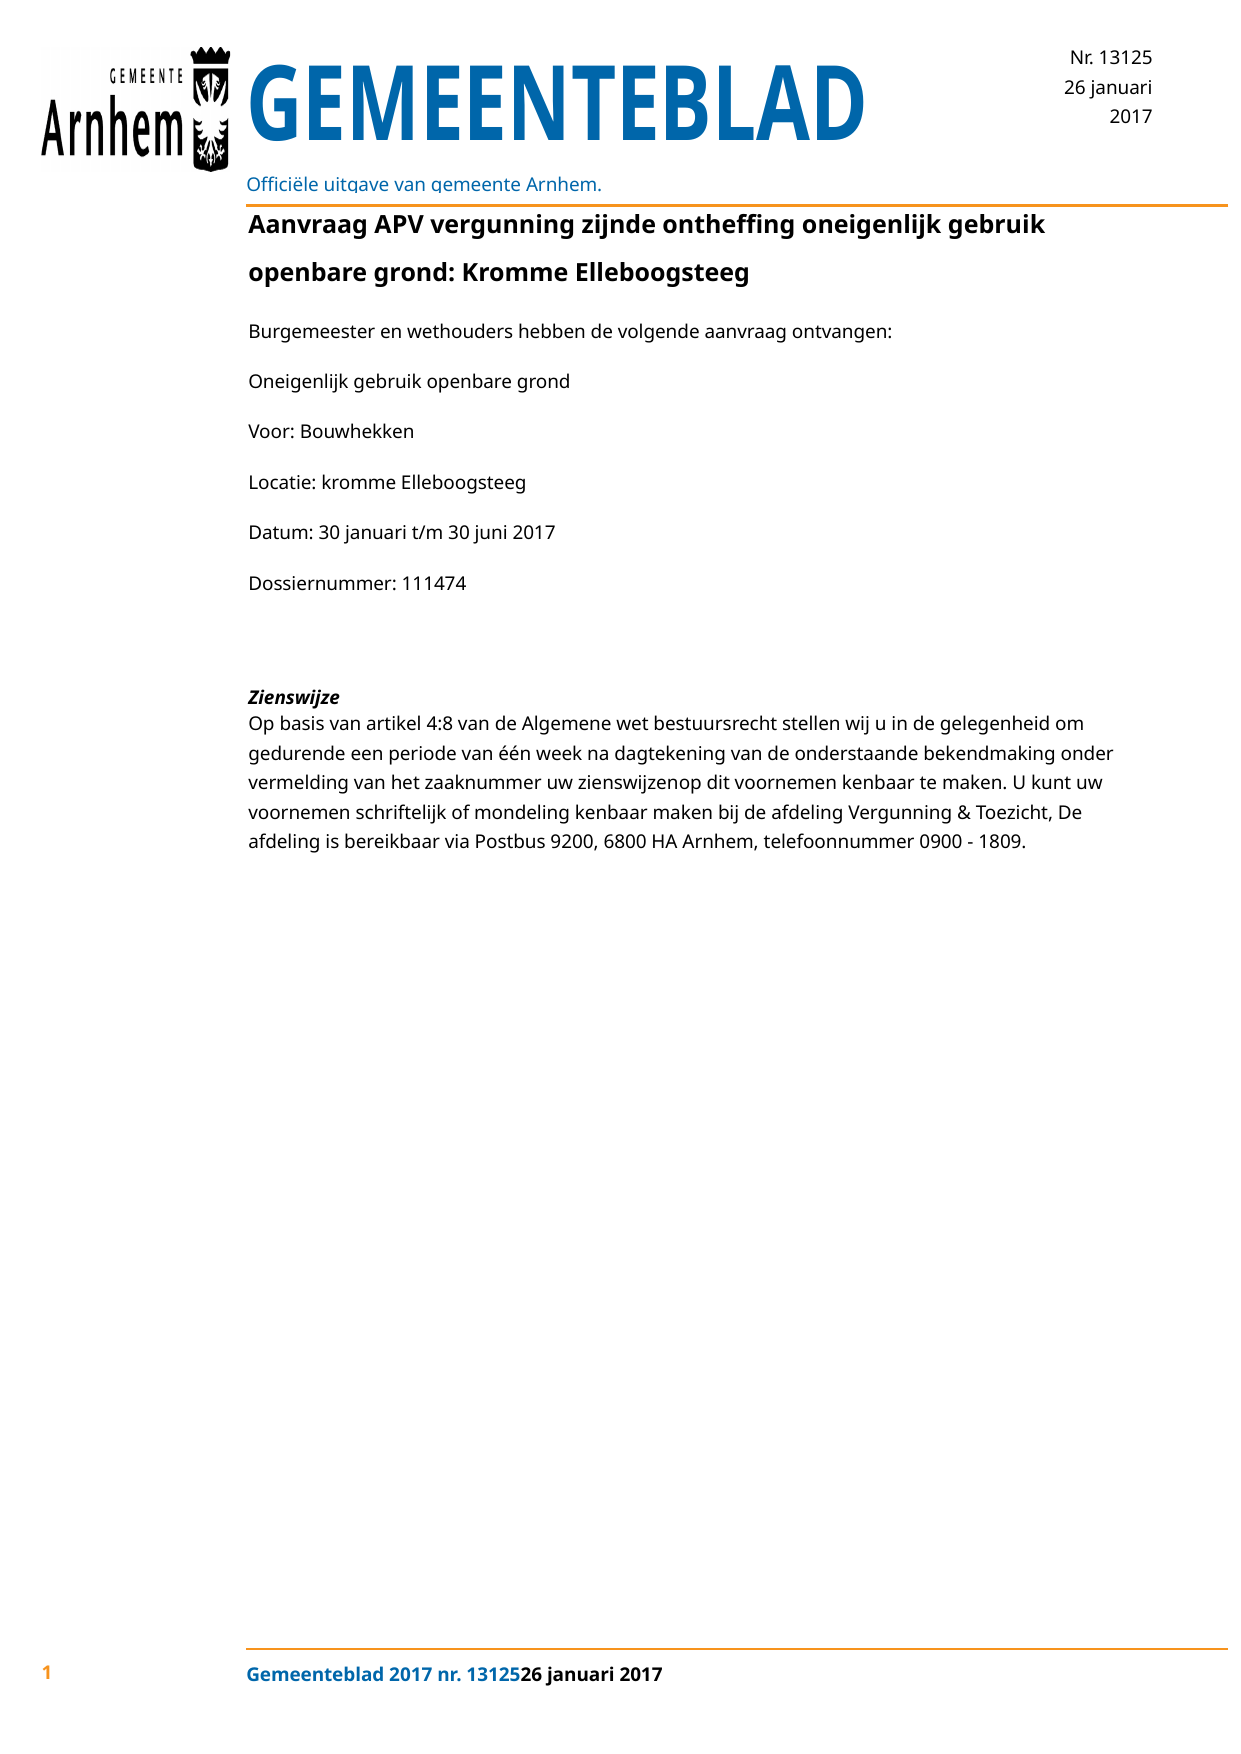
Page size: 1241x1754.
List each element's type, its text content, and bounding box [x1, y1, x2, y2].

text Op basis van artikel 4:8 van de Algemene wet bestuursrecht stellen wij u in de gelegenheid om gedurende een periode van één week na dagtekening van de onderstaande bekendmaking onder vermelding van het zaaknummer uw zienswijzenop dit voornemen kenbaar te maken. U kunt uw voornemen schriftelijk of mondeling kenbaar maken bij de afdeling Vergunning & Toezicht, De afdeling is bereikbaar via Postbus 9200, 6800 HA Arnhem, telefoonnummer 0900 - 1809. [248, 710, 1152, 854]
text Aanvraag APV vergunning zijnde ontheffing oneigenlijk gebruik openbare grond: Kromme Elleboogsteeg [248, 207, 1152, 288]
text Voor: Bouwhekken [248, 419, 1152, 444]
text Burgemeester en wethouders hebben de volgende aanvraag ontvangen: [248, 318, 1152, 344]
text Datum: 30 januari t/m 30 juni 2017 [248, 519, 1152, 545]
text Dossiernummer: 111474 [248, 570, 1152, 596]
text Oneigenlijk gebruik openbare grond [248, 368, 1152, 394]
text Locatie: kromme Elleboogsteeg [248, 469, 1152, 495]
text Zienswijze [248, 684, 1152, 710]
picture [41, 47, 231, 172]
